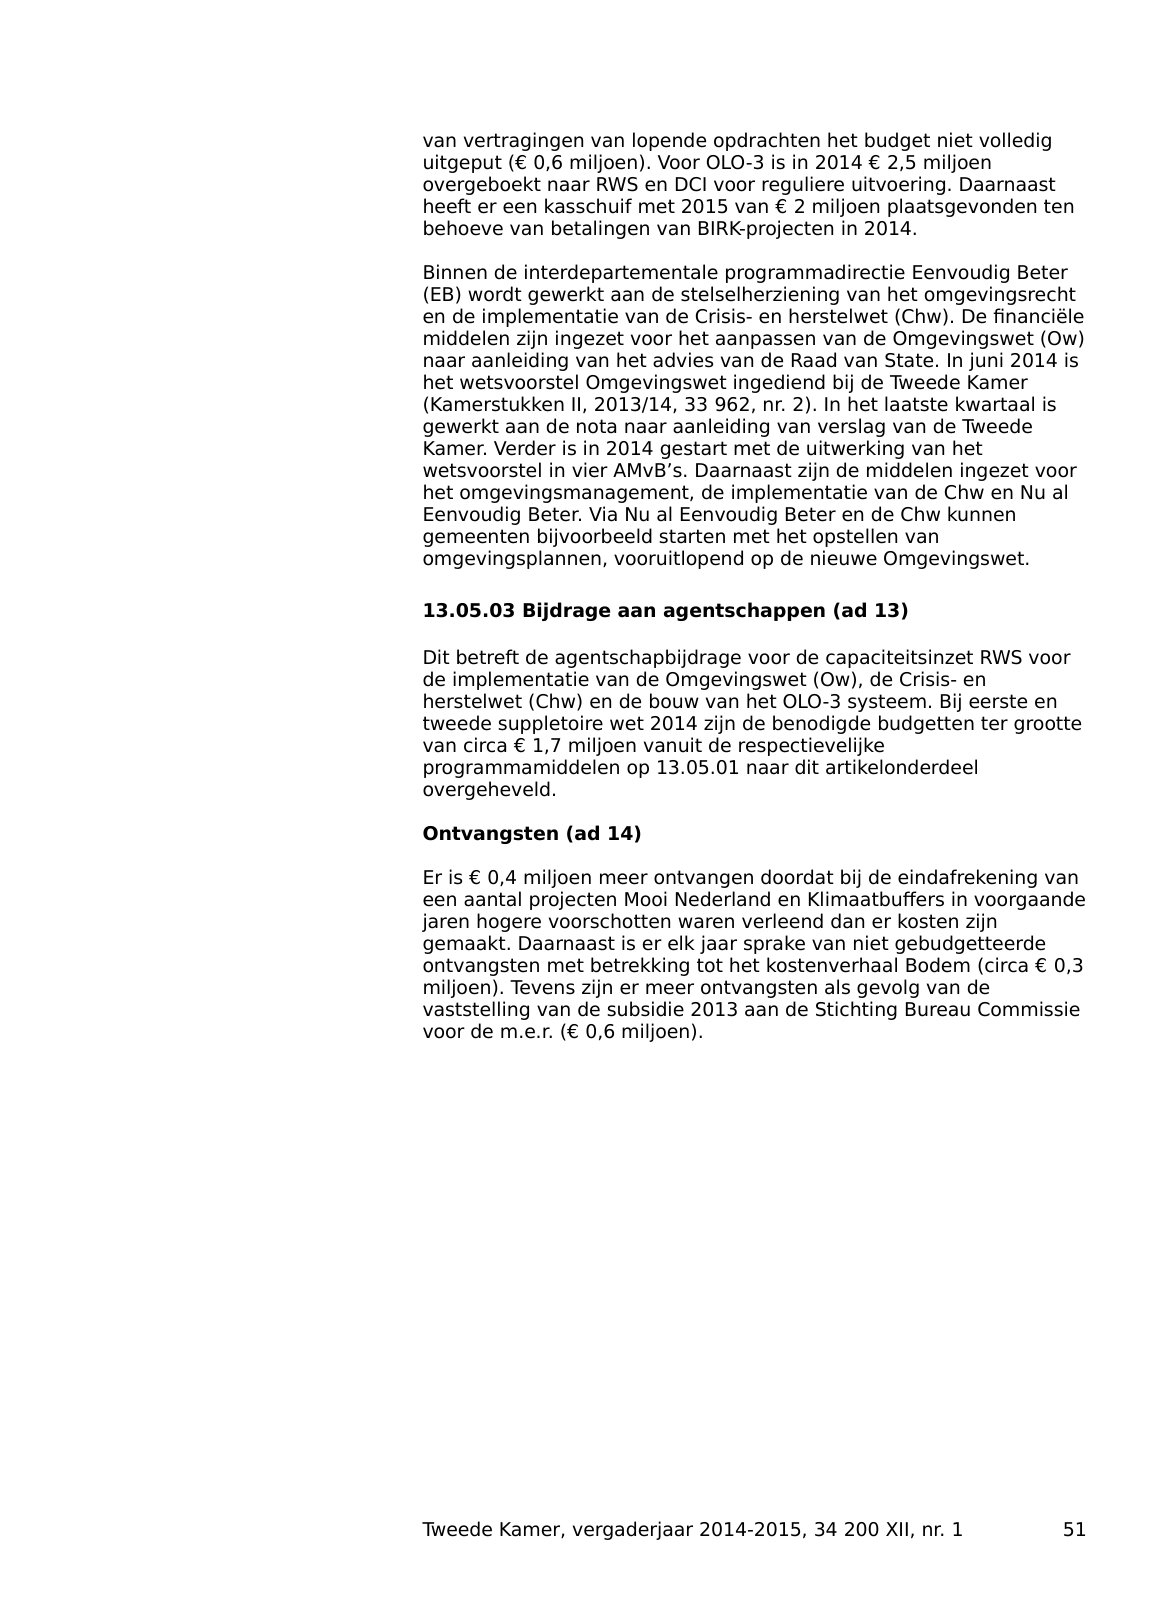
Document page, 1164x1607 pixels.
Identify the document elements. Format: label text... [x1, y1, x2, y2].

subtitle Ontvangsten (ad 14) [422, 823, 1087, 845]
text Binnen de interdepartementale programmadirectie Eenvoudig Beter (EB) wordt gewerkt aan de stelselherziening van het omgevingsrecht en de implementatie van de Crisis- en herstelwet (Chw). De financiële middelen zijn ingezet voor het aanpassen van de Omgevingswet (Ow) naar aanleiding van het advies van de Raad van State. In juni 2014 is het wetsvoorstel Omgevingswet ingediend bij de Tweede Kamer (Kamerstukken II, 2013/14, 33 962, nr. 2). In het laatste kwartaal is gewerkt aan de nota naar aanleiding van verslag van de Tweede Kamer. Verder is in 2014 gestart met de uitwerking van het wetsvoorstel in vier AMvB’s. Daarnaast zijn de middelen ingezet voor het omgevingsmanagement, de implementatie van de Chw en Nu al Eenvoudig Beter. Via Nu al Eenvoudig Beter en de Chw kunnen gemeenten bijvoorbeeld starten met het opstellen van omgevingsplannen, vooruitlopend op de nieuwe Omgevingswet. [422, 262, 1087, 570]
text van vertragingen van lopende opdrachten het budget niet volledig uitgeput (€ 0,6 miljoen). Voor OLO-3 is in 2014 € 2,5 miljoen overgeboekt naar RWS en DCI voor reguliere uitvoering. Daarnaast heeft er een kasschuif met 2015 van € 2 miljoen plaatsgevonden ten behoeve van betalingen van BIRK-projecten in 2014. [422, 130, 1087, 240]
subtitle 13.05.03 Bijdrage aan agentschappen (ad 13) [422, 600, 1087, 622]
text Dit betreft de agentschapbijdrage voor de capaciteitsinzet RWS voor de implementatie van de Omgevingswet (Ow), de Crisis- en herstelwet (Chw) en de bouw van het OLO-3 systeem. Bij eerste en tweede suppletoire wet 2014 zijn de benodigde budgetten ter grootte van circa € 1,7 miljoen vanuit de respectievelijke programmamiddelen op 13.05.01 naar dit artikelonderdeel overgeheveld. [422, 647, 1087, 801]
text Er is € 0,4 miljoen meer ontvangen doordat bij de eindafrekening van een aantal projecten Mooi Nederland en Klimaatbuffers in voorgaande jaren hogere voorschotten waren verleend dan er kosten zijn gemaakt. Daarnaast is er elk jaar sprake van niet gebudgetteerde ontvangsten met betrekking tot het kostenverhaal Bodem (circa € 0,3 miljoen). Tevens zijn er meer ontvangsten als gevolg van de vaststelling van de subsidie 2013 aan de Stichting Bureau Commissie voor de m.e.r. (€ 0,6 miljoen). [422, 867, 1087, 1043]
